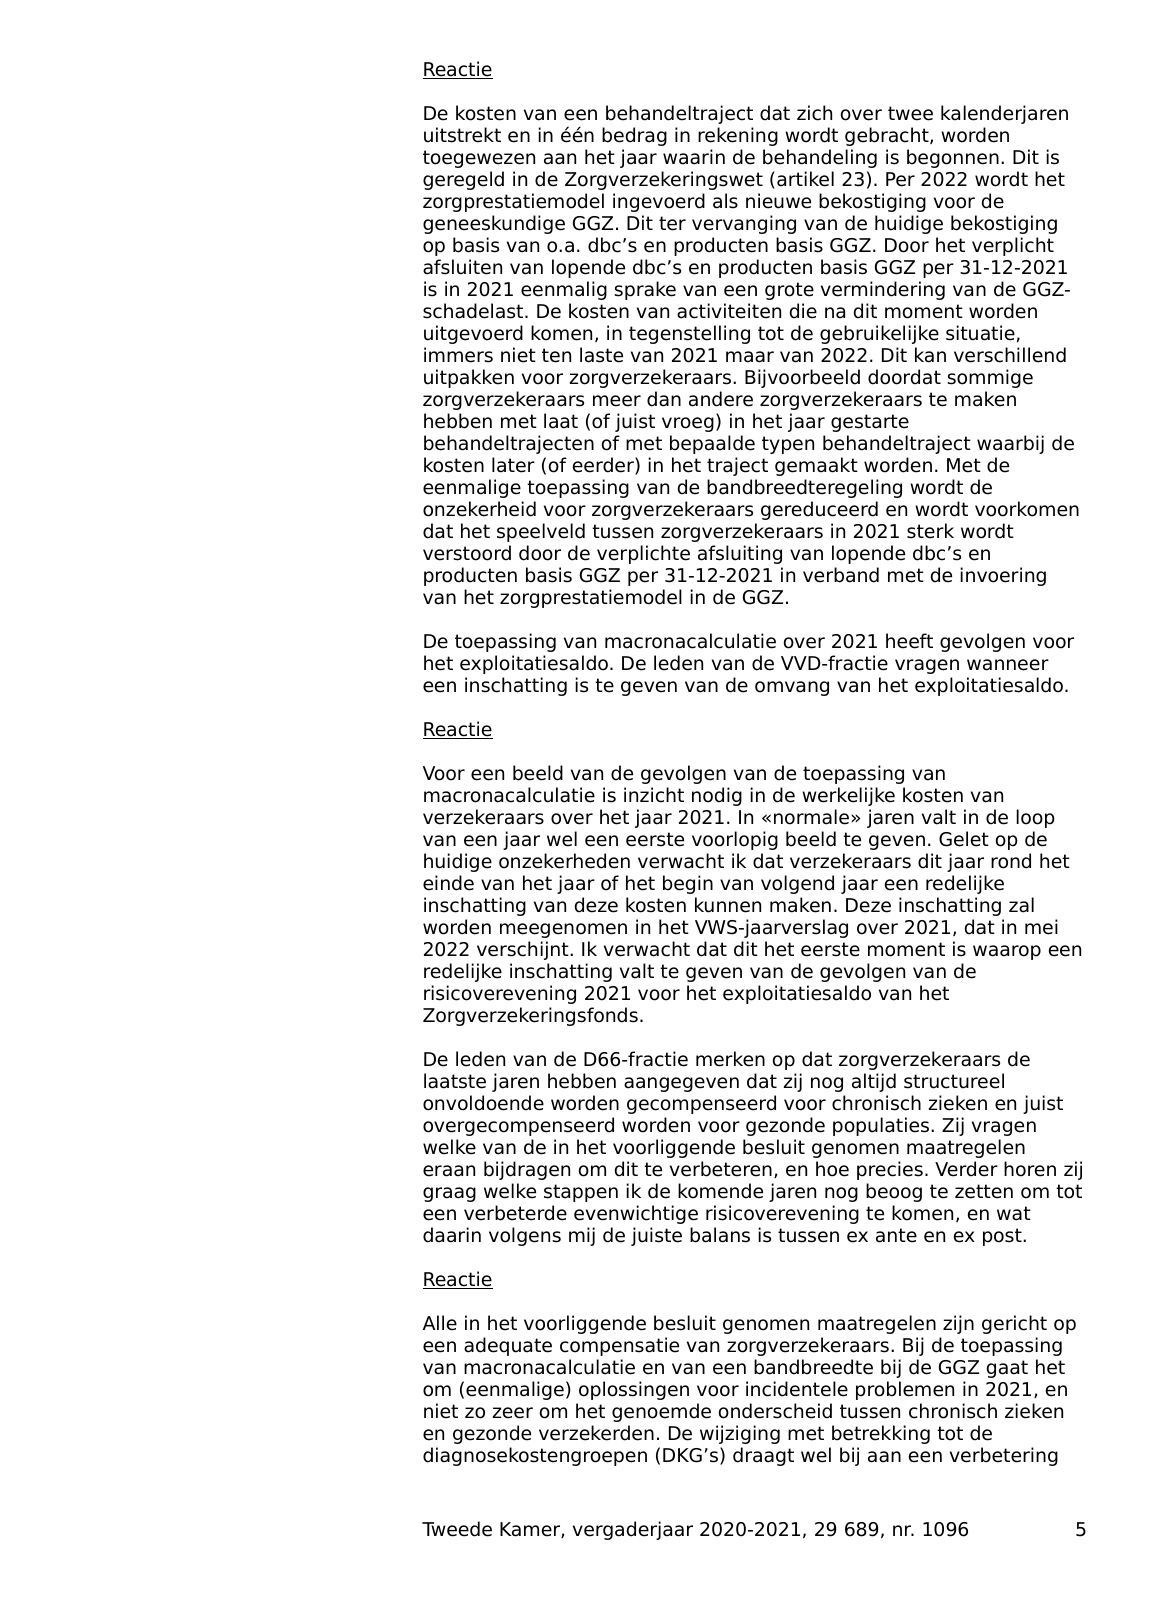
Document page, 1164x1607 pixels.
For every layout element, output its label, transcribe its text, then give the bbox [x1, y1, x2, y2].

subtitle Reactie [422, 719, 1087, 741]
text De leden van de D66-fractie merken op dat zorgverzekeraars de laatste jaren hebben aangegeven dat zij nog altijd structureel onvoldoende worden gecompenseerd voor chronisch zieken en juist overgecompenseerd worden voor gezonde populaties. Zij vragen welke van de in het voorliggende besluit genomen maatregelen eraan bijdragen om dit te verbeteren, en hoe precies. Verder horen zij graag welke stappen ik de komende jaren nog beoog te zetten om tot een verbeterde evenwichtige risicoverevening te komen, en wat daarin volgens mij de juiste balans is tussen ex ante en ex post. [422, 1049, 1087, 1247]
text De kosten van een behandeltraject dat zich over twee kalenderjaren uitstrekt en in één bedrag in rekening wordt gebracht, worden toegewezen aan het jaar waarin de behandeling is begonnen. Dit is geregeld in de Zorgverzekeringswet (artikel 23). Per 2022 wordt het zorgprestatiemodel ingevoerd als nieuwe bekostiging voor de geneeskundige GGZ. Dit ter vervanging van de huidige bekostiging op basis van o.a. dbc’s en producten basis GGZ. Door het verplicht afsluiten van lopende dbc’s en producten basis GGZ per 31-12-2021 is in 2021 eenmalig sprake van een grote vermindering van de GGZ-schadelast. De kosten van activiteiten die na dit moment worden uitgevoerd komen, in tegenstelling tot de gebruikelijke situatie, immers niet ten laste van 2021 maar van 2022. Dit kan verschillend uitpakken voor zorgverzekeraars. Bijvoorbeeld doordat sommige zorgverzekeraars meer dan andere zorgverzekeraars te maken hebben met laat (of juist vroeg) in het jaar gestarte behandeltrajecten of met bepaalde typen behandeltraject waarbij de kosten later (of eerder) in het traject gemaakt worden. Met de eenmalige toepassing van de bandbreedteregeling wordt de onzekerheid voor zorgverzekeraars gereduceerd en wordt voorkomen dat het speelveld tussen zorgverzekeraars in 2021 sterk wordt verstoord door de verplichte afsluiting van lopende dbc’s en producten basis GGZ per 31-12-2021 in verband met de invoering van het zorgprestatiemodel in de GGZ. [422, 103, 1087, 609]
text Voor een beeld van de gevolgen van de toepassing van macronacalculatie is inzicht nodig in de werkelijke kosten van verzekeraars over het jaar 2021. In «normale» jaren valt in de loop van een jaar wel een eerste voorlopig beeld te geven. Gelet op de huidige onzekerheden verwacht ik dat verzekeraars dit jaar rond het einde van het jaar of het begin van volgend jaar een redelijke inschatting van deze kosten kunnen maken. Deze inschatting zal worden meegenomen in het VWS-jaarverslag over 2021, dat in mei 2022 verschijnt. Ik verwacht dat dit het eerste moment is waarop een redelijke inschatting valt te geven van de gevolgen van de risicoverevening 2021 voor het exploitatiesaldo van het Zorgverzekeringsfonds. [422, 763, 1087, 1027]
text Alle in het voorliggende besluit genomen maatregelen zijn gericht op een adequate compensatie van zorgverzekeraars. Bij de toepassing van macronacalculatie en van een bandbreedte bij de GGZ gaat het om (eenmalige) oplossingen voor incidentele problemen in 2021, en niet zo zeer om het genoemde onderscheid tussen chronisch zieken en gezonde verzekerden. De wijziging met betrekking tot de diagnosekostengroepen (DKG’s) draagt wel bij aan een verbetering [422, 1313, 1087, 1467]
subtitle Reactie [422, 1269, 1087, 1291]
subtitle Reactie [422, 59, 1087, 81]
text De toepassing van macronacalculatie over 2021 heeft gevolgen voor het exploitatiesaldo. De leden van de VVD-fractie vragen wanneer een inschatting is te geven van de omvang van het exploitatiesaldo. [422, 631, 1087, 697]
